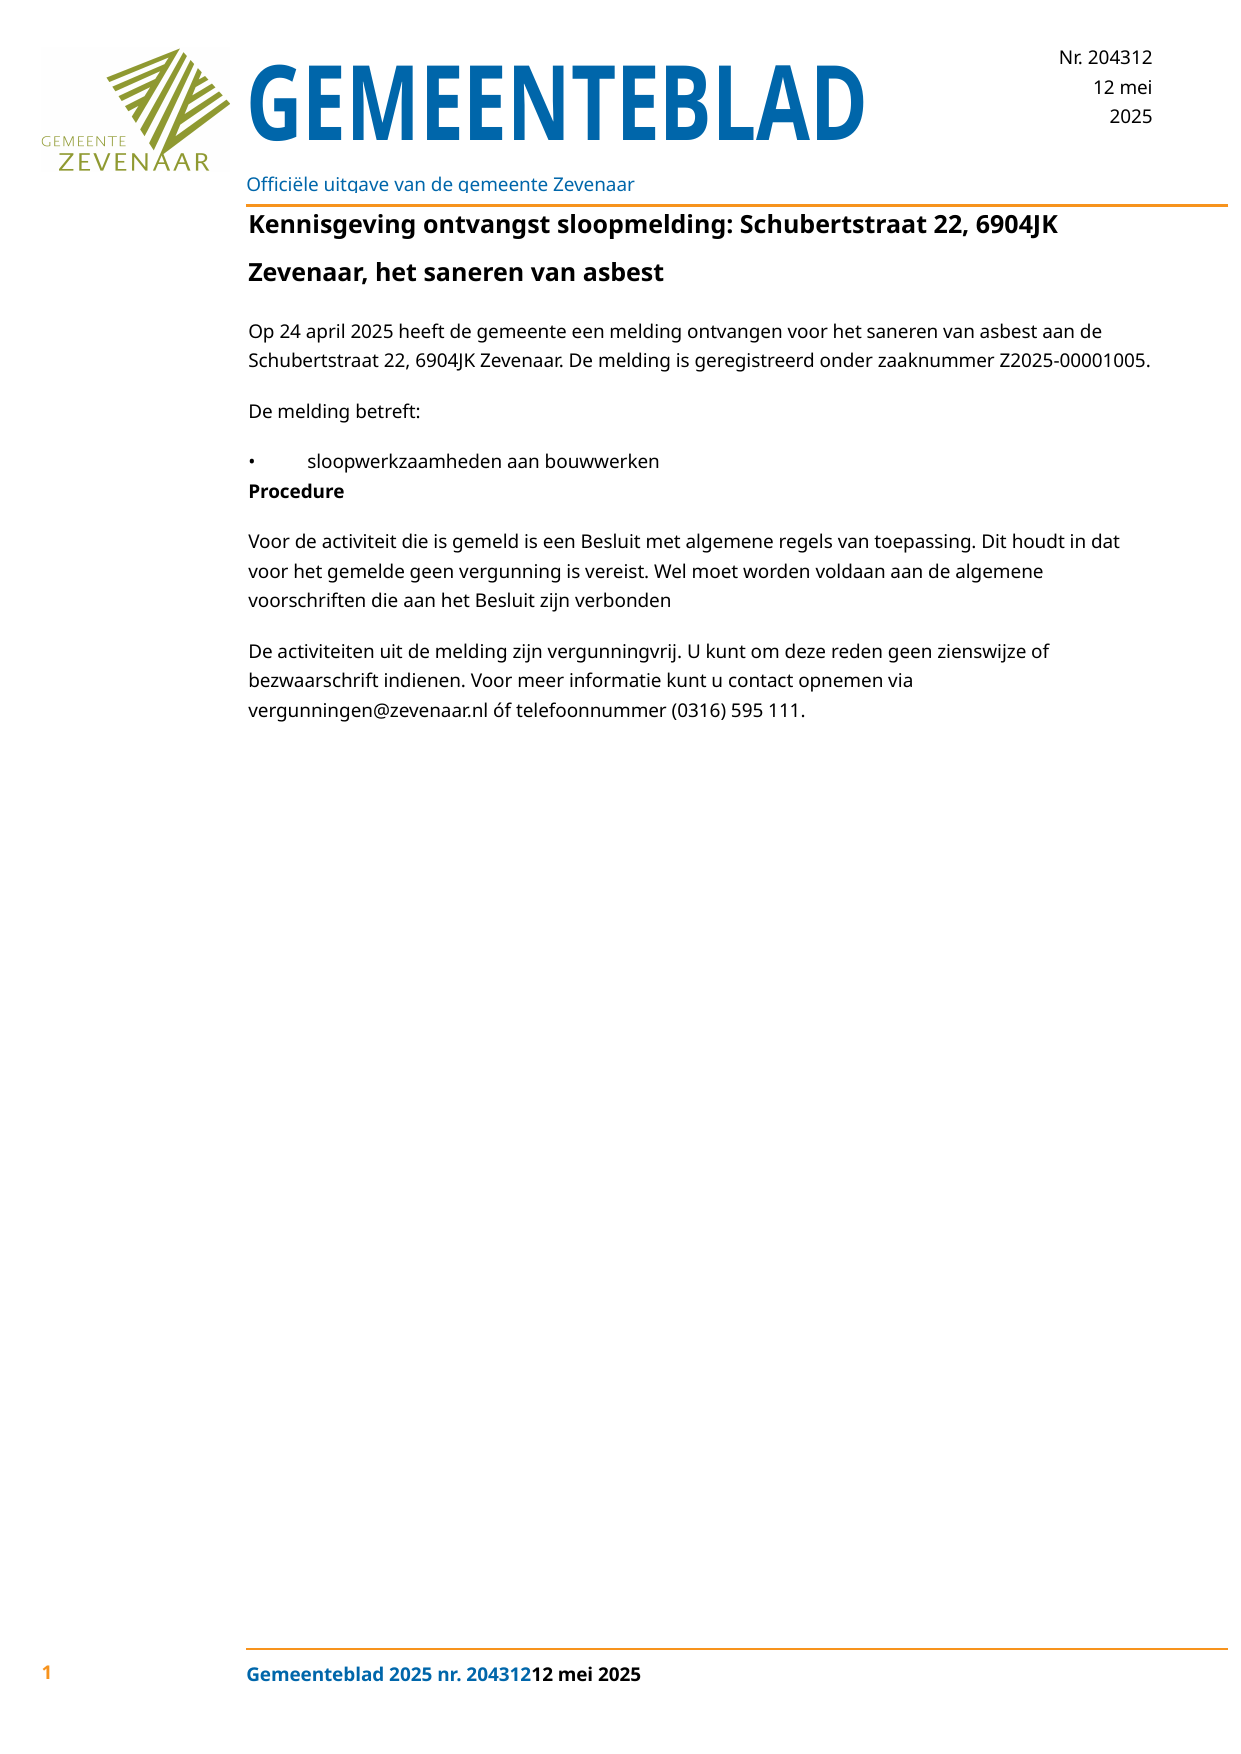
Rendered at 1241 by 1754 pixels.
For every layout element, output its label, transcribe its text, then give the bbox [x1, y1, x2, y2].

text Kennisgeving ontvangst sloopmelding: Schubertstraat 22, 6904JK Zevenaar, het saneren van asbest [248, 207, 1152, 288]
text Op 24 april 2025 heeft de gemeente een melding ontvangen voor het saneren van asbest aan de Schubertstraat 22, 6904JK Zevenaar. De melding is geregistreerd onder zaaknummer Z2025-00001005. [248, 318, 1152, 373]
text Voor de activiteit die is gemeld is een Besluit met algemene regels van toepassing. Dit houdt in dat voor het gemelde geen vergunning is vereist. Wel moet worden voldaan aan de algemene voorschriften die aan het Besluit zijn verbonden [248, 528, 1152, 613]
list sloopwerkzaamheden aan bouwwerken [248, 448, 1152, 474]
text Procedure [248, 478, 1152, 504]
picture [41, 47, 231, 172]
text De melding betreft: [248, 398, 1152, 424]
text De activiteiten uit de melding zijn vergunningvrij. U kunt om deze reden geen zienswijze of bezwaarschrift indienen. Voor meer informatie kunt u contact opnemen via vergunningen@zevenaar.nl óf telefoonnummer (0316) 595 111. [248, 638, 1152, 723]
